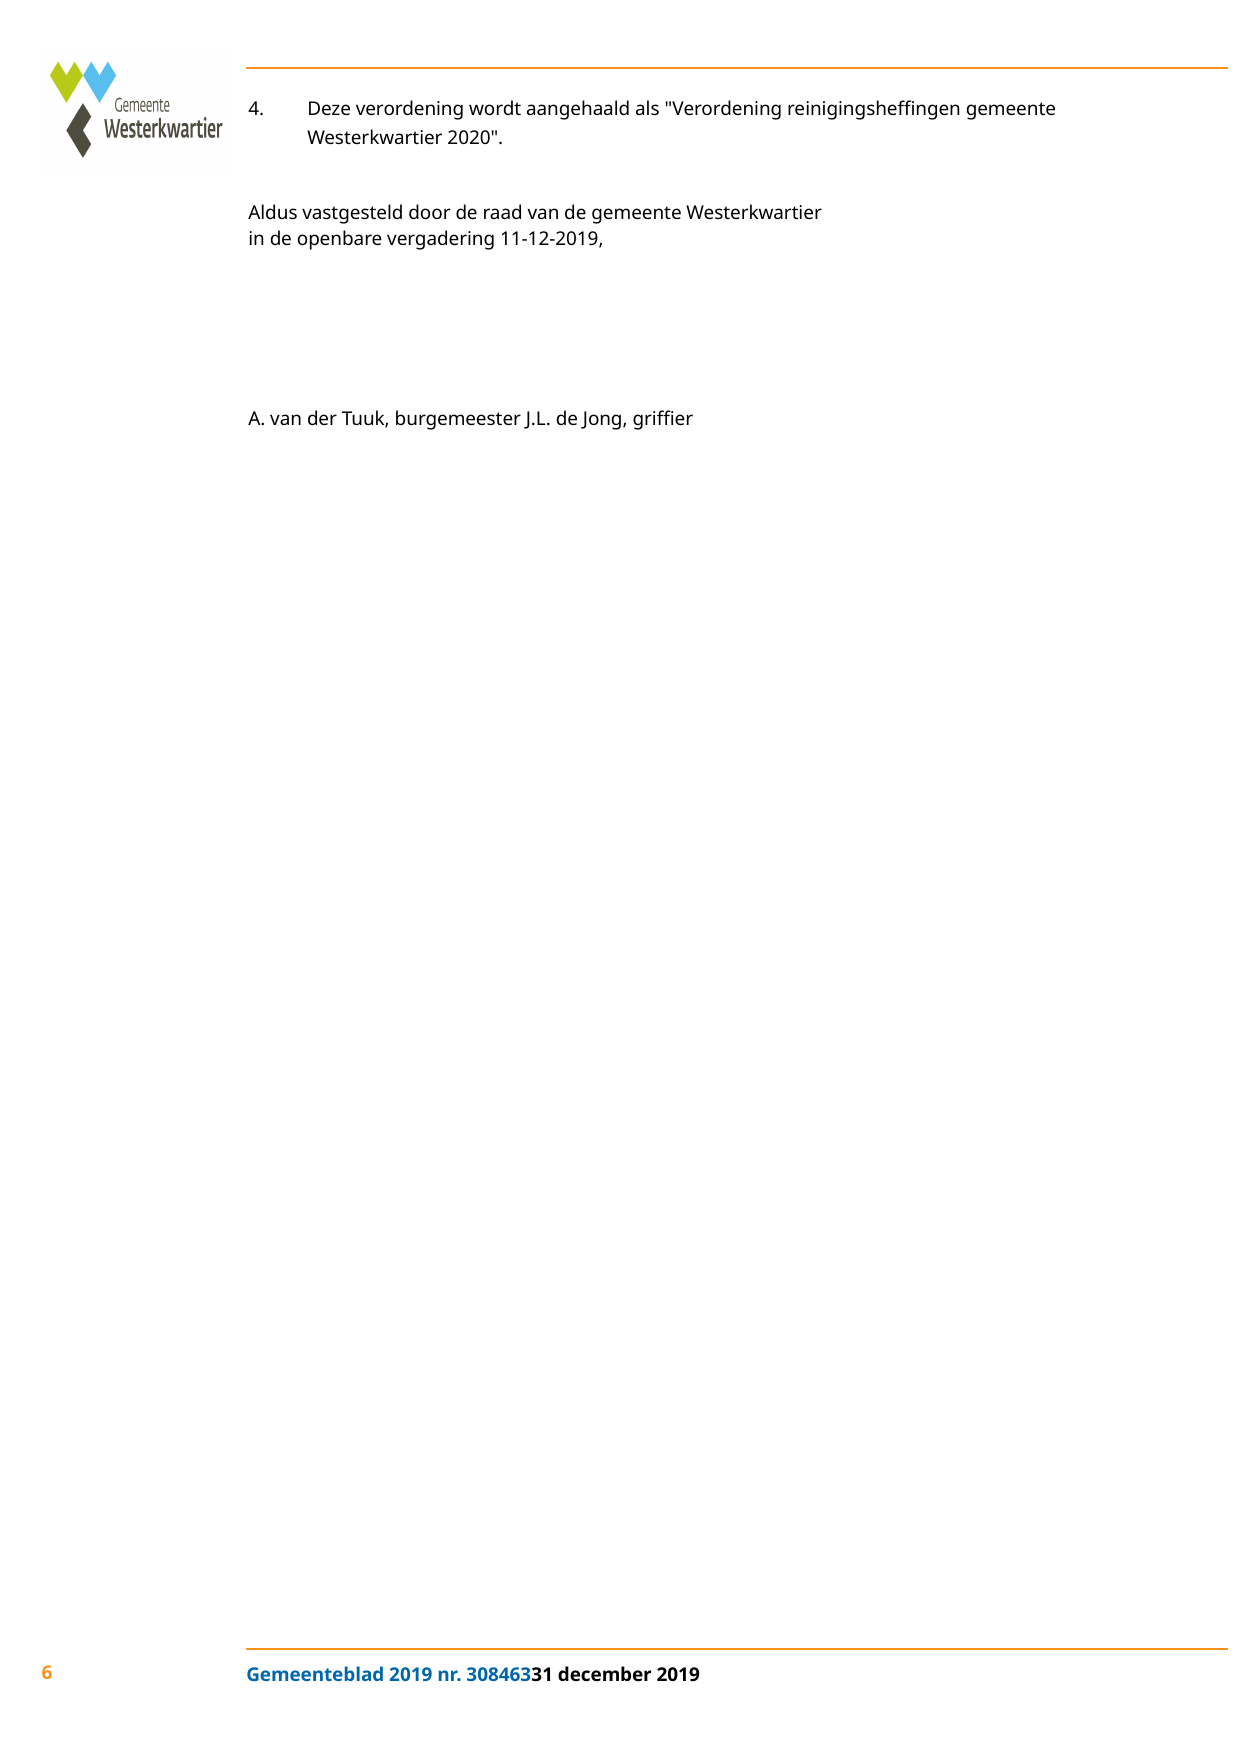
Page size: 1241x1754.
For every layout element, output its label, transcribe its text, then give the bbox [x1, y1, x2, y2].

text A. van der Tuuk, burgemeester J.L. de Jong, griffier [248, 405, 1152, 431]
text Aldus vastgesteld door de raad van de gemeente Westerkwartier [248, 199, 1152, 225]
text in de openbare vergadering 11-12-2019, [248, 225, 1152, 251]
list Deze verordening wordt aangehaald als "Verordening reinigingsheffingen gemeente Westerkwartier 2020". [248, 95, 1152, 150]
picture [41, 47, 231, 172]
